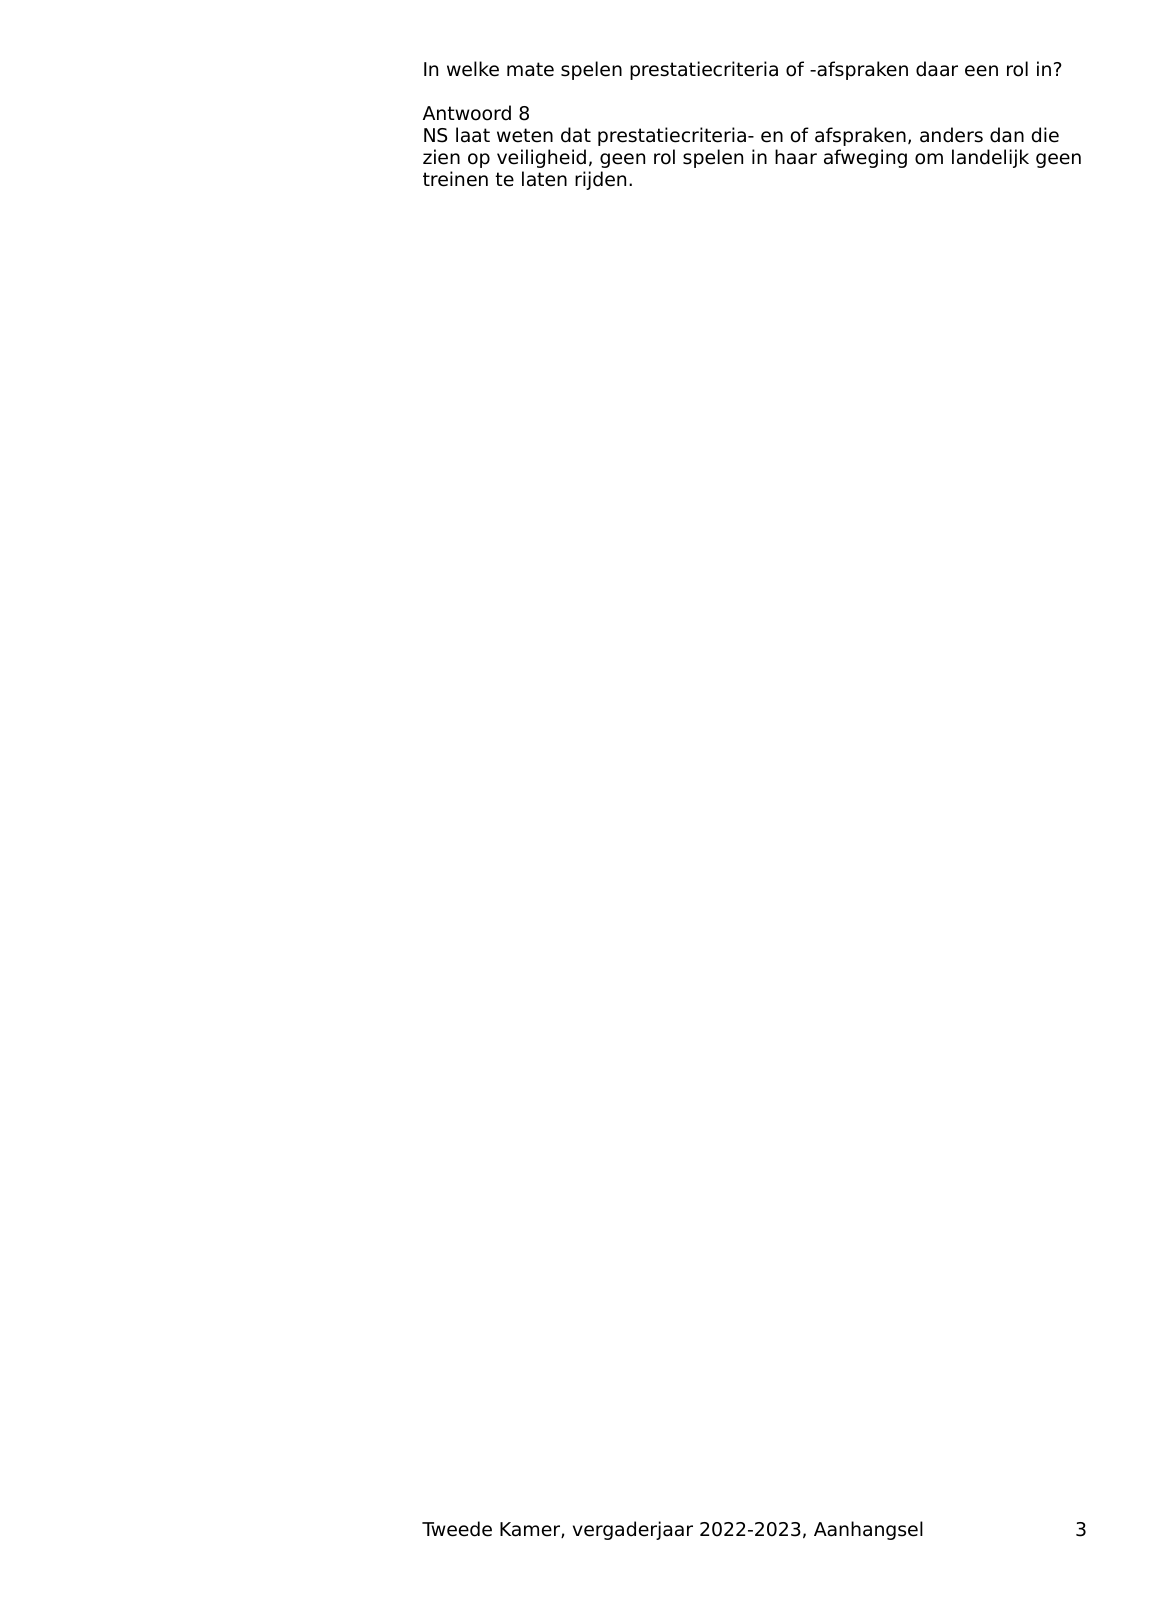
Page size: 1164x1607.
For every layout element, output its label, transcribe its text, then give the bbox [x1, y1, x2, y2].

text Antwoord 8 [422, 103, 1087, 125]
text In welke mate spelen prestatiecriteria of -afspraken daar een rol in? [422, 59, 1087, 81]
text NS laat weten dat prestatiecriteria- en of afspraken, anders dan die zien op veiligheid, geen rol spelen in haar afweging om landelijk geen treinen te laten rijden. [422, 125, 1087, 191]
